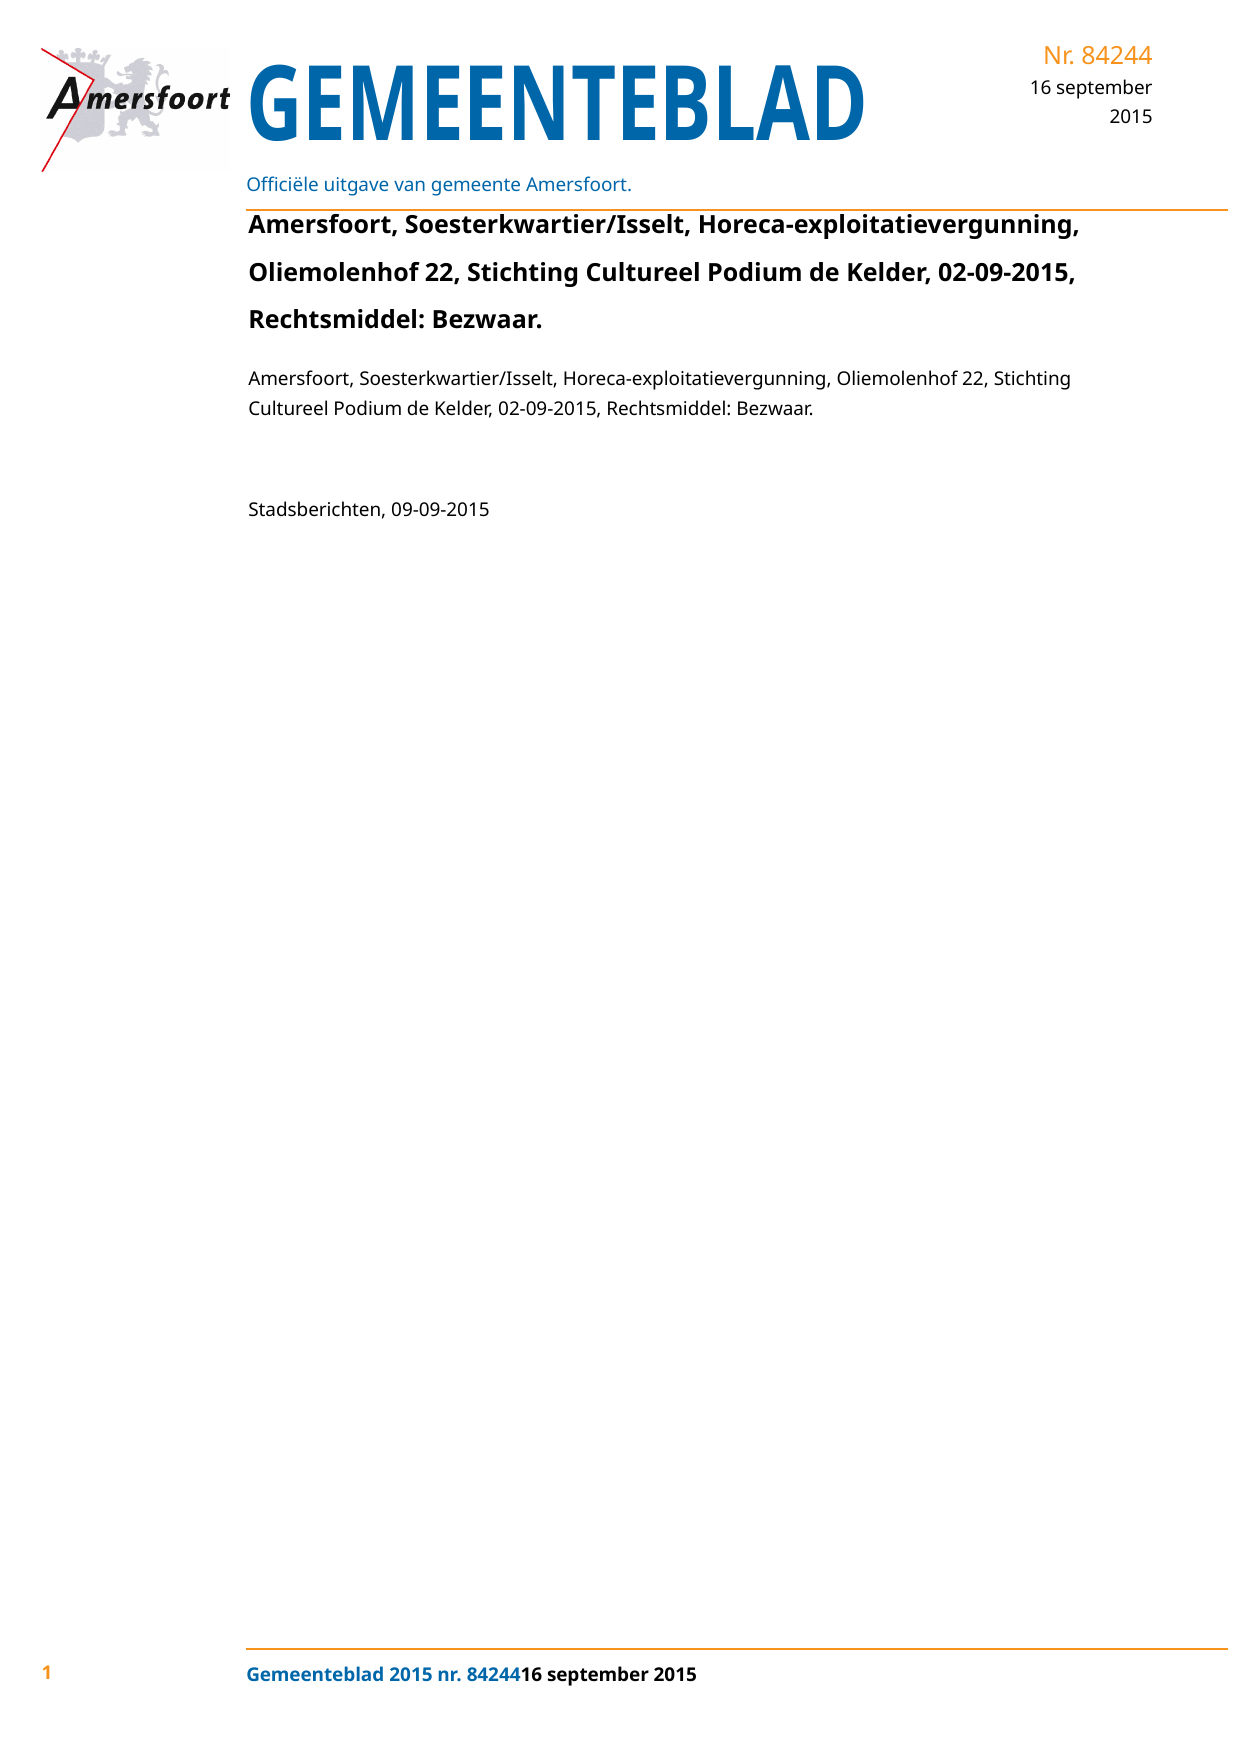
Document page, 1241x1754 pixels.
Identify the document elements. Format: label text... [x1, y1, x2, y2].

text Stadsberichten, 09-09-2015 [248, 496, 1152, 522]
picture [41, 47, 231, 172]
text Amersfoort, Soesterkwartier/Isselt, Horeca-exploitatievergunning, Oliemolenhof 22, Stichting Cultureel Podium de Kelder, 02-09-2015, Rechtsmiddel: Bezwaar. [248, 366, 1152, 421]
text Amersfoort, Soesterkwartier/Isselt, Horeca-exploitatievergunning, Oliemolenhof 22, Stichting Cultureel Podium de Kelder, 02-09-2015, Rechtsmiddel: Bezwaar. [248, 211, 1152, 336]
